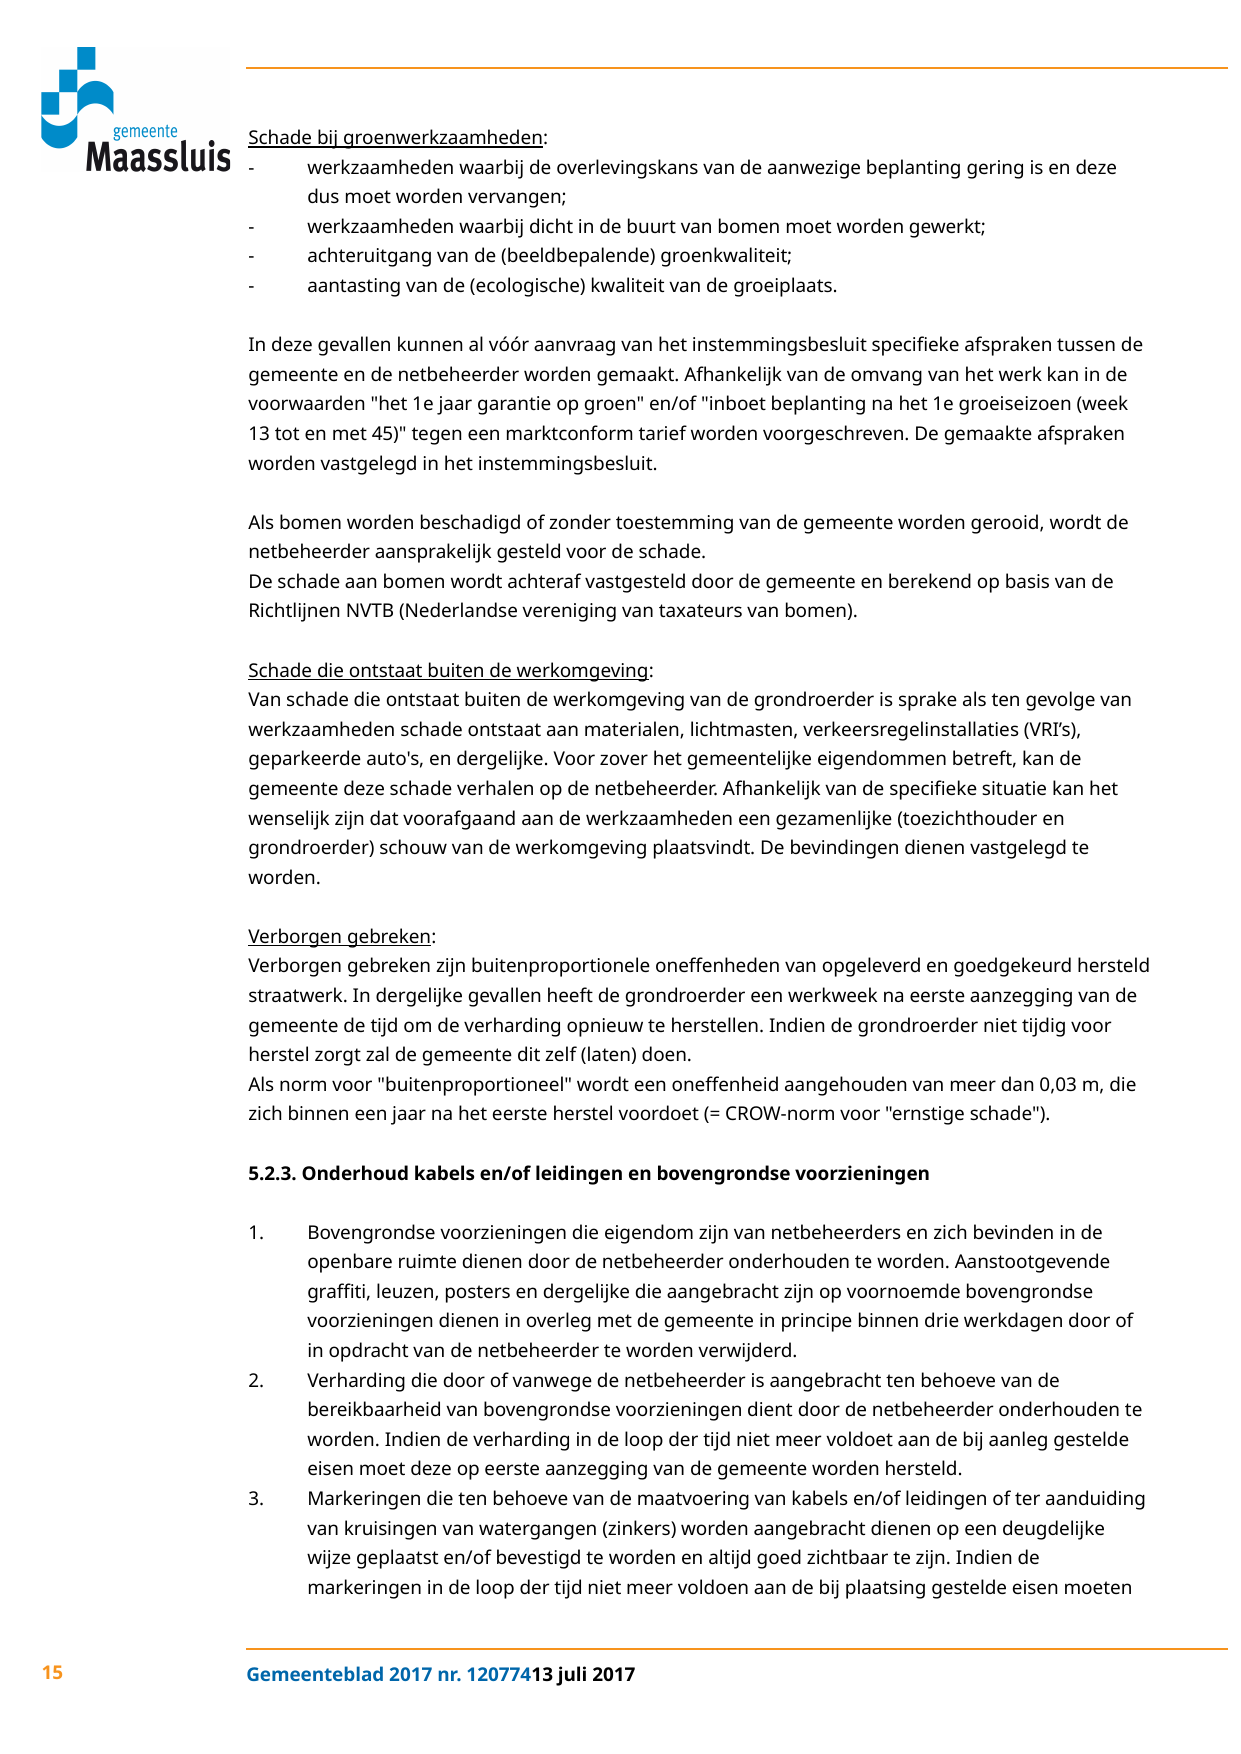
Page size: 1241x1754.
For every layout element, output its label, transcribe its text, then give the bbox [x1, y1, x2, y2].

text De schade aan bomen wordt achteraf vastgesteld door de gemeente en berekend op basis van de Richtlijnen NVTB (Nederlandse vereniging van taxateurs van bomen). [248, 568, 1152, 623]
picture [41, 47, 77, 92]
text Schade die ontstaat buiten de werkomgeving: [248, 657, 1152, 683]
text Van schade die ontstaat buiten de werkomgeving van de grondroerder is sprake als ten gevolge van werkzaamheden schade ontstaat aan materialen, lichtmasten, verkeersregelinstallaties (VRI’s), geparkeerde auto's, en dergelijke. Voor zover het gemeentelijke eigendommen betreft, kan de gemeente deze schade verhalen op de netbeheerder. Afhankelijk van de specifieke situatie kan het wenselijk zijn dat voorafgaand aan de werkzaamheden een gezamenlijke (toezichthouder en grondroerder) schouw van de werkomgeving plaatsvindt. De bevindingen dienen vastgelegd te worden. [248, 686, 1152, 890]
text In deze gevallen kunnen al vóór aanvraag van het instemmingsbesluit specifieke afspraken tussen de gemeente en de netbeheerder worden gemaakt. Afhankelijk van de omvang van het werk kan in de voorwaarden "het 1e jaar garantie op groen" en/of "inboet beplanting na het 1e groeiseizoen (week 13 tot en met 45)" tegen een marktconform tarief worden voorgeschreven. De gemaakte afspraken worden vastgelegd in het instemmingsbesluit. [248, 331, 1152, 476]
text Schade bij groenwerkzaamheden: [248, 124, 1152, 150]
list Verharding die door of vanwege de netbeheerder is aangebracht ten behoeve van de bereikbaarheid van bovengrondse voorzieningen dient door de netbeheerder onderhouden te worden. Indien de verharding in de loop der tijd niet meer voldoet aan de bij aanleg gestelde eisen moet deze op eerste aanzegging van de gemeente worden hersteld. [248, 1367, 1152, 1481]
list Markeringen die ten behoeve van de maatvoering van kabels en/of leidingen of ter aanduiding van kruisingen van watergangen (zinkers) worden aangebracht dienen op een deugdelijke wijze geplaatst en/of bevestigd te worden en altijd goed zichtbaar te zijn. Indien de markeringen in de loop der tijd niet meer voldoen aan de bij plaatsing gestelde eisen moeten [248, 1485, 1152, 1600]
text Verborgen gebreken: [248, 923, 1152, 949]
list werkzaamheden waarbij de overlevingskans van de aanwezige beplanting gering is en deze dus moet worden vervangen; [248, 154, 1152, 209]
text Als norm voor "buitenproportioneel" wordt een oneffenheid aangehouden van meer dan 0,03 m, die zich binnen een jaar na het eerste herstel voordoet (= CROW-norm voor "ernstige schade"). [248, 1071, 1152, 1126]
list aantasting van de (ecologische) kwaliteit van de groeiplaats. [248, 272, 1152, 298]
text 5.2.3. Onderhoud kabels en/of leidingen en bovengrondse voorzieningen [248, 1160, 1152, 1186]
text Als bomen worden beschadigd of zonder toestemming van de gemeente worden gerooid, wordt de netbeheerder aansprakelijk gesteld voor de schade. [248, 509, 1152, 564]
list werkzaamheden waarbij dicht in de buurt van bomen moet worden gewerkt; [248, 213, 1152, 239]
picture [41, 47, 231, 172]
text Verborgen gebreken zijn buitenproportionele oneffenheden van opgeleverd en goedgekeurd hersteld straatwerk. In dergelijke gevallen heeft de grondroerder een werkweek na eerste aanzegging van de gemeente de tijd om de verharding opnieuw te herstellen. Indien de grondroerder niet tijdig voor herstel zorgt zal de gemeente dit zelf (laten) doen. [248, 953, 1152, 1067]
list achteruitgang van de (beeldbepalende) groenkwaliteit; [248, 243, 1152, 268]
list Bovengrondse voorzieningen die eigendom zijn van netbeheerders en zich bevinden in de openbare ruimte dienen door de netbeheerder onderhouden te worden. Aanstootgevende graffiti, leuzen, posters en dergelijke die aangebracht zijn op voornoemde bovengrondse voorzieningen dienen in overleg met de gemeente in principe binnen drie werkdagen door of in opdracht van de netbeheerder te worden verwijderd. [248, 1219, 1152, 1363]
